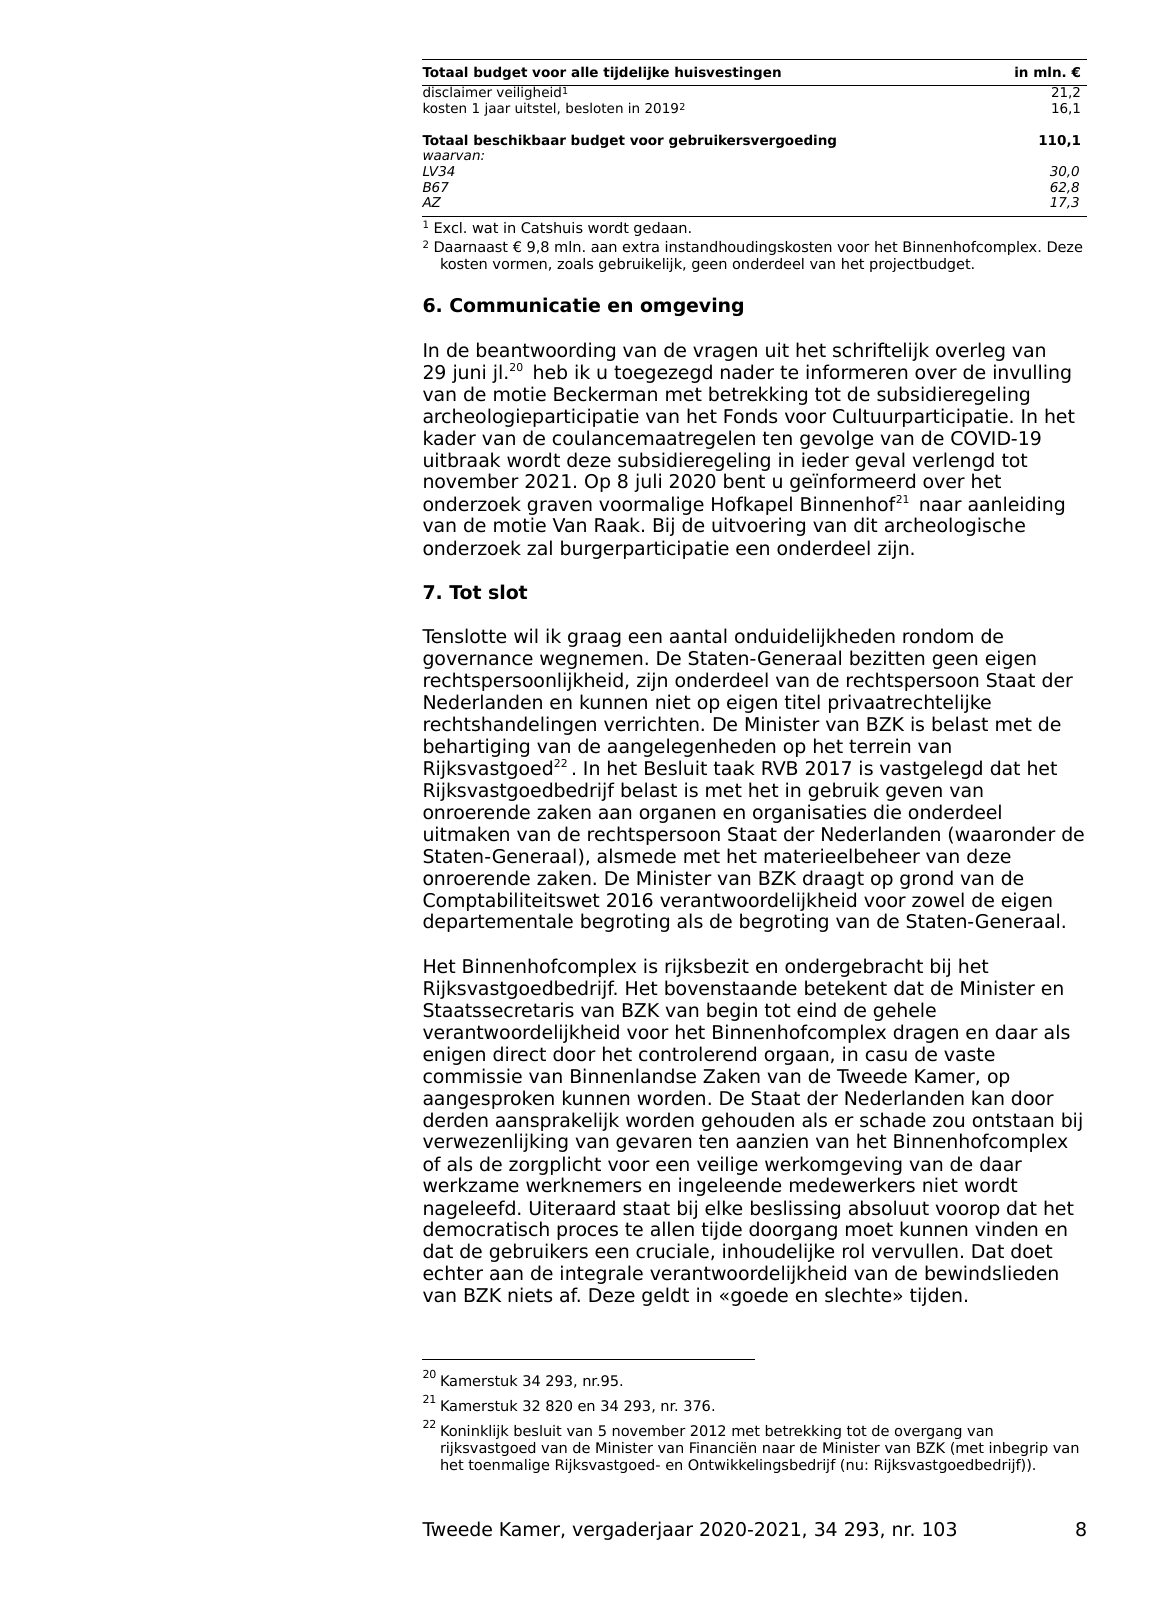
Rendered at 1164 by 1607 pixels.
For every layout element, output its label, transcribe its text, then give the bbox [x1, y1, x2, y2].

table_cell [422, 117, 983, 132]
table_cell 62,8 [983, 180, 1087, 195]
text Kamerstuk 34 293, nr.95. [422, 1368, 1087, 1391]
text Tenslotte wil ik graag een aantal onduidelijkheden rondom de governance wegnemen. De Staten-Generaal bezitten geen eigen rechtspersoonlijkheid, zijn onderdeel van de rechtspersoon Staat der Nederlanden en kunnen niet op eigen titel privaatrechtelijke rechtshandelingen verrichten. De Minister van BZK is belast met de behartiging van de aangelegenheden op het terrein van Rijksvastgoed. In het Besluit taak RVB 2017 is vastgelegd dat het Rijksvastgoedbedrijf belast is met het in gebruik geven van onroerende zaken aan organen en organisaties die onderdeel uitmaken van de rechtspersoon Staat der Nederlanden (waaronder de Staten-Generaal), alsmede met het materieelbeheer van deze onroerende zaken. De Minister van BZK draagt op grond van de Comptabiliteitswet 2016 verantwoordelijkheid voor zowel de eigen departementale begroting als de begroting van de Staten-Generaal. [422, 626, 1087, 933]
table_cell 1 Excl. wat in Catshuis wordt gedaan. 2 Daarnaast € 9,8 mln. aan extra instandhoudingskosten voor het Binnenhofcomplex. Deze kosten vormen, zoals gebruikelijk, geen onderdeel van het projectbudget. [422, 217, 1087, 273]
text Het Binnenhofcomplex is rijksbezit en ondergebracht bij het Rijksvastgoedbedrijf. Het bovenstaande betekent dat de Minister en Staatssecretaris van BZK van begin tot eind de gehele verantwoordelijkheid voor het Binnenhofcomplex dragen en daar als enigen direct door het controlerend orgaan, in casu de vaste commissie van Binnenlandse Zaken van de Tweede Kamer, op aangesproken kunnen worden. De Staat der Nederlanden kan door derden aansprakelijk worden gehouden als er schade zou ontstaan bij verwezenlijking van gevaren ten aanzien van het Binnenhofcomplex of als de zorgplicht voor een veilige werkomgeving van de daar werkzame werknemers en ingeleende medewerkers niet wordt nageleefd. Uiteraard staat bij elke beslissing absoluut voorop dat het democratisch proces te allen tijde doorgang moet kunnen vinden en dat de gebruikers een cruciale, inhoudelijke rol vervullen. Dat doet echter aan de integrale verantwoordelijkheid van de bewindslieden van BZK niets af. Deze geldt in «goede en slechte» tijden. [422, 956, 1087, 1307]
text Koninklijk besluit van 5 november 2012 met betrekking tot de overgang van rijksvastgoed van de Minister van Financiën naar de Minister van BZK (met inbegrip van het toenmalige Rijksvastgoed- en Ontwikkelingsbedrijf (nu: Rijksvastgoedbedrijf)). [422, 1418, 1087, 1474]
table_cell LV34 [422, 164, 983, 179]
table_cell disclaimer veiligheid1 [422, 86, 983, 101]
table_cell 30,0 [983, 164, 1087, 179]
table_cell B67 [422, 180, 983, 195]
table_cell waarvan: [422, 148, 983, 164]
table_cell 16,1 [983, 101, 1087, 117]
table_cell kosten 1 jaar uitstel, besloten in 20192 [422, 101, 983, 117]
text Kamerstuk 32 820 en 34 293, nr. 376. [422, 1393, 1087, 1416]
subtitle 7. Tot slot [422, 582, 1087, 603]
subtitle 6. Communicatie en omgeving [422, 295, 1087, 317]
table_cell 17,3 [983, 195, 1087, 216]
table_cell [983, 117, 1087, 132]
text In de beantwoording van de vragen uit het schriftelijk overleg van 29 juni jl. heb ik u toegezegd nader te informeren over de invulling van de motie Beckerman met betrekking tot de subsidieregeling archeologieparticipatie van het Fonds voor Cultuurparticipatie. In het kader van de coulancemaatregelen ten gevolge van de COVID-19 uitbraak wordt deze subsidieregeling in ieder geval verlengd tot november 2021. Op 8 juli 2020 bent u geïnformeerd over het onderzoek graven voormalige Hofkapel Binnenhof naar aanleiding van de motie Van Raak. Bij de uitvoering van dit archeologische onderzoek zal burgerparticipatie een onderdeel zijn. [422, 339, 1087, 559]
table_header in mln. € [983, 60, 1087, 85]
table_header Totaal budget voor alle tijdelijke huisvestingen [422, 60, 983, 85]
table_cell 21,2 [983, 86, 1087, 101]
table_cell Totaal beschikbaar budget voor gebruikersvergoeding [422, 133, 983, 148]
table_cell 110,1 [983, 133, 1087, 148]
table_cell AZ [422, 195, 983, 216]
table_cell [983, 148, 1087, 164]
